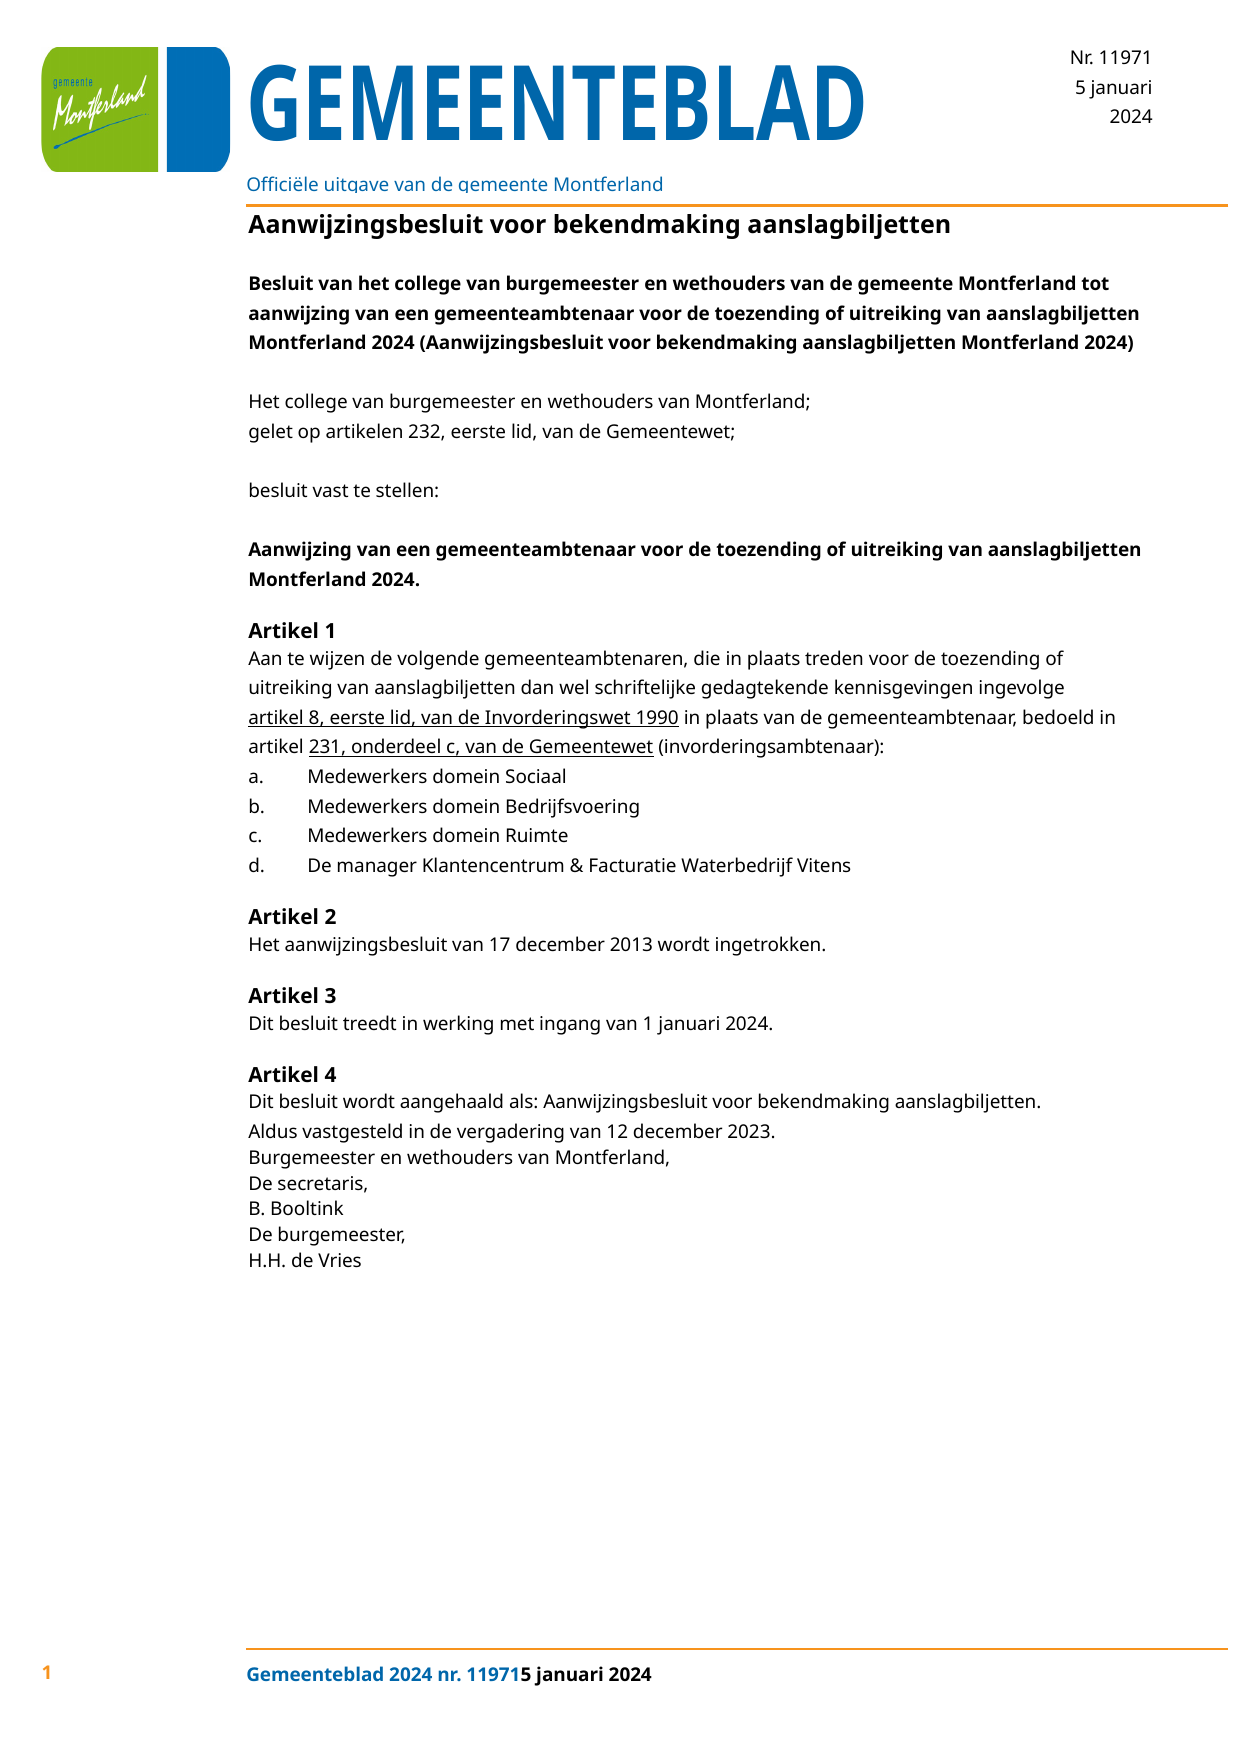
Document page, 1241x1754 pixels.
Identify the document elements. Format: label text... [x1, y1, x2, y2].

text Aan te wijzen de volgende gemeenteambtenaren, die in plaats treden voor de toezending of uitreiking van aanslagbiljetten dan wel schriftelijke gedagtekende kennisgevingen ingevolge [248, 645, 1152, 700]
text Artikel 3 [248, 981, 1152, 1010]
text De secretaris, [248, 1170, 1152, 1195]
list Medewerkers domein Bedrijfsvoering [248, 793, 1152, 819]
text Aanwijzing van een gemeenteambtenaar voor de toezending of uitreiking van aanslagbiljetten Montferland 2024. [248, 537, 1152, 592]
text Aanwijzingsbesluit voor bekendmaking aanslagbiljetten [248, 207, 1152, 241]
text Artikel 4 [248, 1060, 1152, 1089]
text Dit besluit wordt aangehaald als: Aanwijzingsbesluit voor bekendmaking aanslagbiljetten. [248, 1089, 1152, 1114]
text artikel 8, eerste lid, van de Invorderingswet 1990 in plaats van de gemeenteambtenaar, bedoeld in artikel 231, onderdeel c, van de Gemeentewet (invorderingsambtenaar): [248, 704, 1152, 759]
text Artikel 2 [248, 902, 1152, 931]
picture [41, 47, 231, 172]
text gelet op artikelen 232, eerste lid, van de Gemeentewet; [248, 418, 1152, 444]
text Besluit van het college van burgemeester en wethouders van de gemeente Montferland tot aanwijzing van een gemeenteambtenaar voor de toezending of uitreiking van aanslagbiljetten Montferland 2024 (Aanwijzingsbesluit voor bekendmaking aanslagbiljetten Montferland 2024) [248, 270, 1152, 355]
text Aldus vastgesteld in de vergadering van 12 december 2023. [248, 1118, 1152, 1144]
list De manager Klantencentrum & Facturatie Waterbedrijf Vitens [248, 852, 1152, 878]
text Artikel 1 [248, 617, 1152, 645]
list Medewerkers domein Ruimte [248, 822, 1152, 848]
text Het aanwijzingsbesluit van 17 december 2013 wordt ingetrokken. [248, 931, 1152, 957]
text De burgemeester, [248, 1221, 1152, 1247]
text H.H. de Vries [248, 1247, 1152, 1273]
list Medewerkers domein Sociaal [248, 763, 1152, 789]
text besluit vast te stellen: [248, 477, 1152, 503]
text Burgemeester en wethouders van Montferland, [248, 1144, 1152, 1170]
text Het college van burgemeester en wethouders van Montferland; [248, 389, 1152, 414]
text Dit besluit treedt in werking met ingang van 1 januari 2024. [248, 1010, 1152, 1036]
text B. Booltink [248, 1195, 1152, 1221]
